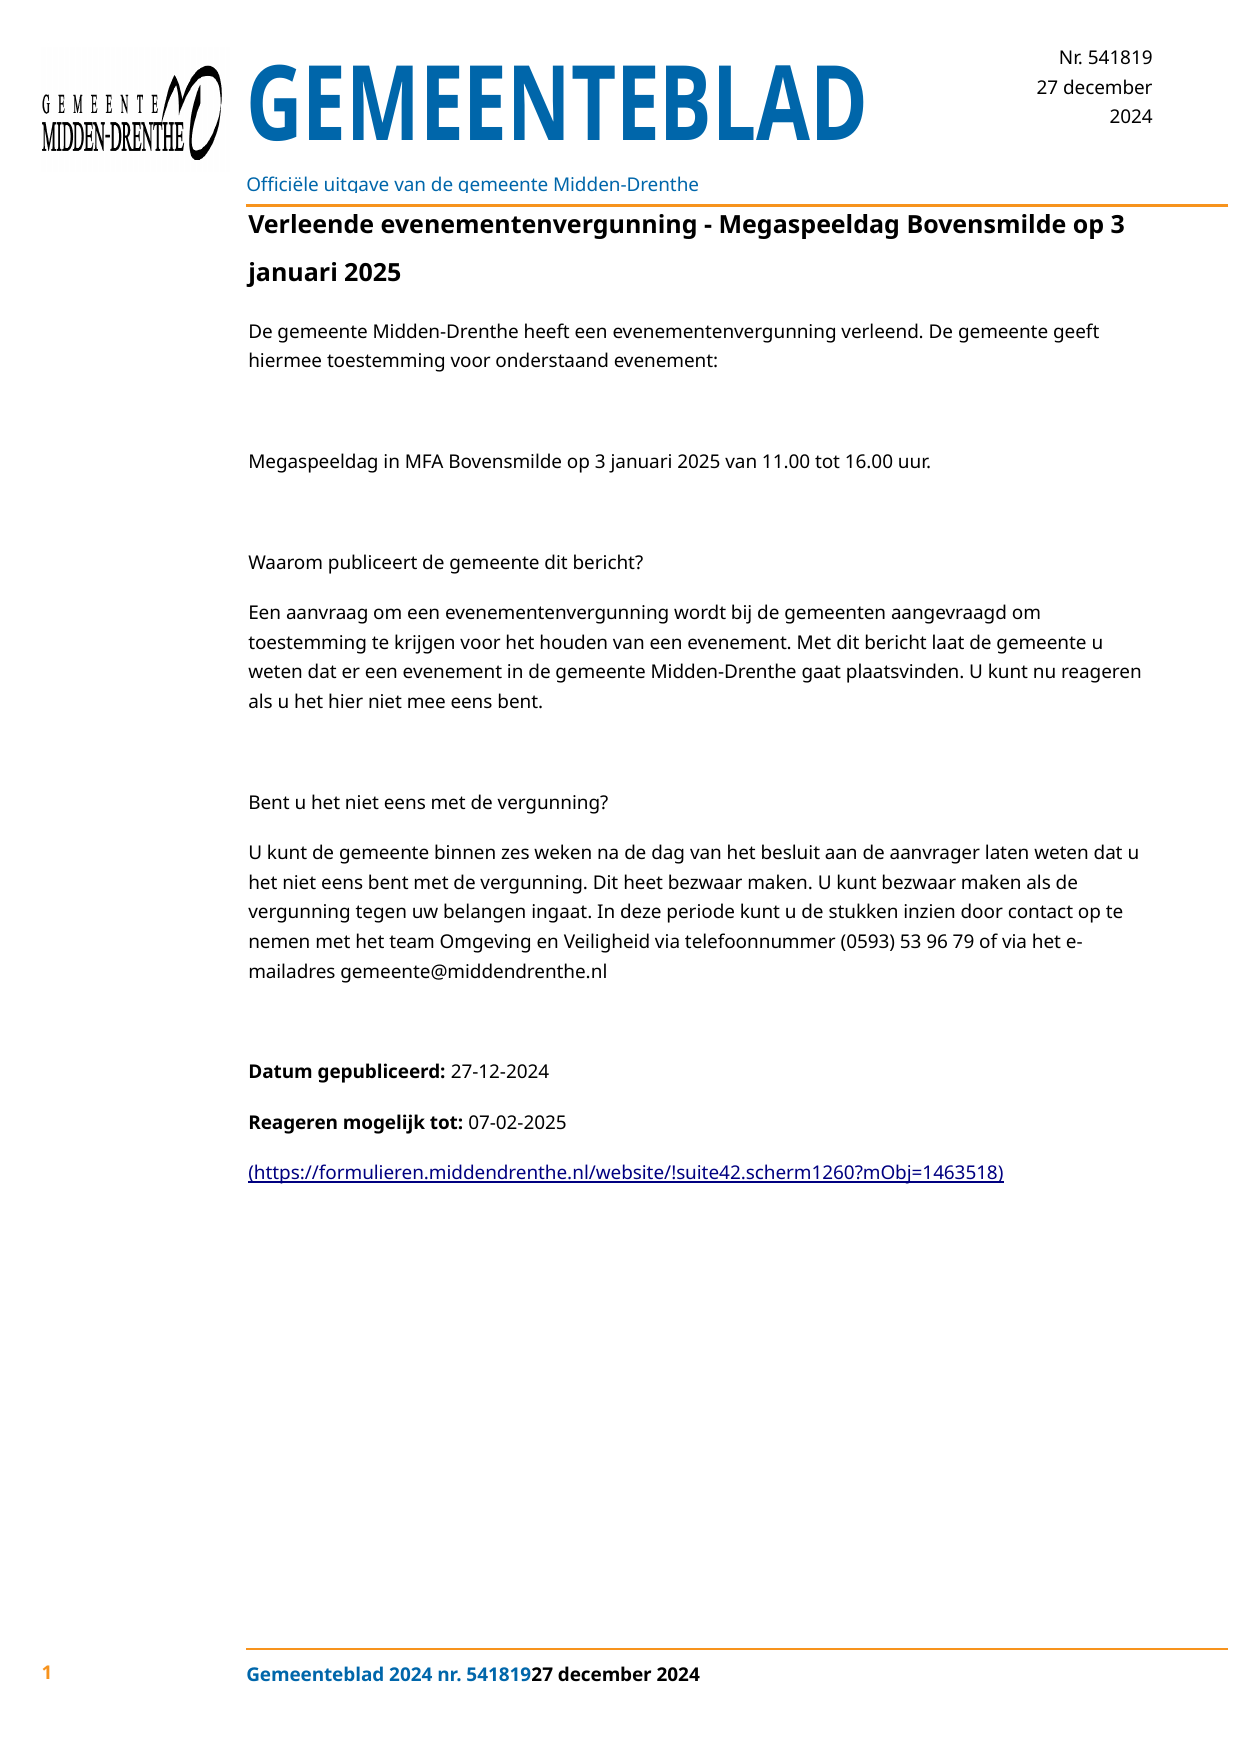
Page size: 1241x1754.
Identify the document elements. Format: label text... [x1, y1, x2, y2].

text Datum gepubliceerd: 27-12-2024 [248, 1059, 1152, 1084]
text Megaspeeldag in MFA Bovensmilde op 3 januari 2025 van 11.00 tot 16.00 uur. [248, 448, 1152, 474]
text De gemeente Midden-Drenthe heeft een evenementenvergunning verleend. De gemeente geeft hiermee toestemming voor onderstaand evenement: [248, 318, 1152, 373]
text Een aanvraag om een evenementenvergunning wordt bij de gemeenten aangevraagd om toestemming te krijgen voor het houden van een evenement. Met dit bericht laat de gemeente u weten dat er een evenement in de gemeente Midden-Drenthe gaat plaatsvinden. U kunt nu reageren als u het hier niet mee eens bent. [248, 599, 1152, 714]
text Waarom publiceert de gemeente dit bericht? [248, 549, 1152, 575]
text (https://formulieren.middendrenthe.nl/website/!suite42.scherm1260?mObj=1463518) [248, 1159, 1152, 1185]
text Reageren mogelijk tot: 07-02-2025 [248, 1109, 1152, 1135]
text U kunt de gemeente binnen zes weken na de dag van het besluit aan de aanvrager laten weten dat u het niet eens bent met de vergunning. Dit heet bezwaar maken. U kunt bezwaar maken als de vergunning tegen uw belangen ingaat. In deze periode kunt u de stukken inzien door contact op te nemen met het team Omgeving en Veiligheid via telefoonnummer (0593) 53 96 79 of via het e-mailadres gemeente@middendrenthe.nl [248, 839, 1152, 984]
text Verleende evenementenvergunning - Megaspeeldag Bovensmilde op 3 januari 2025 [248, 207, 1152, 288]
picture [41, 47, 231, 172]
text Bent u het niet eens met de vergunning? [248, 789, 1152, 815]
